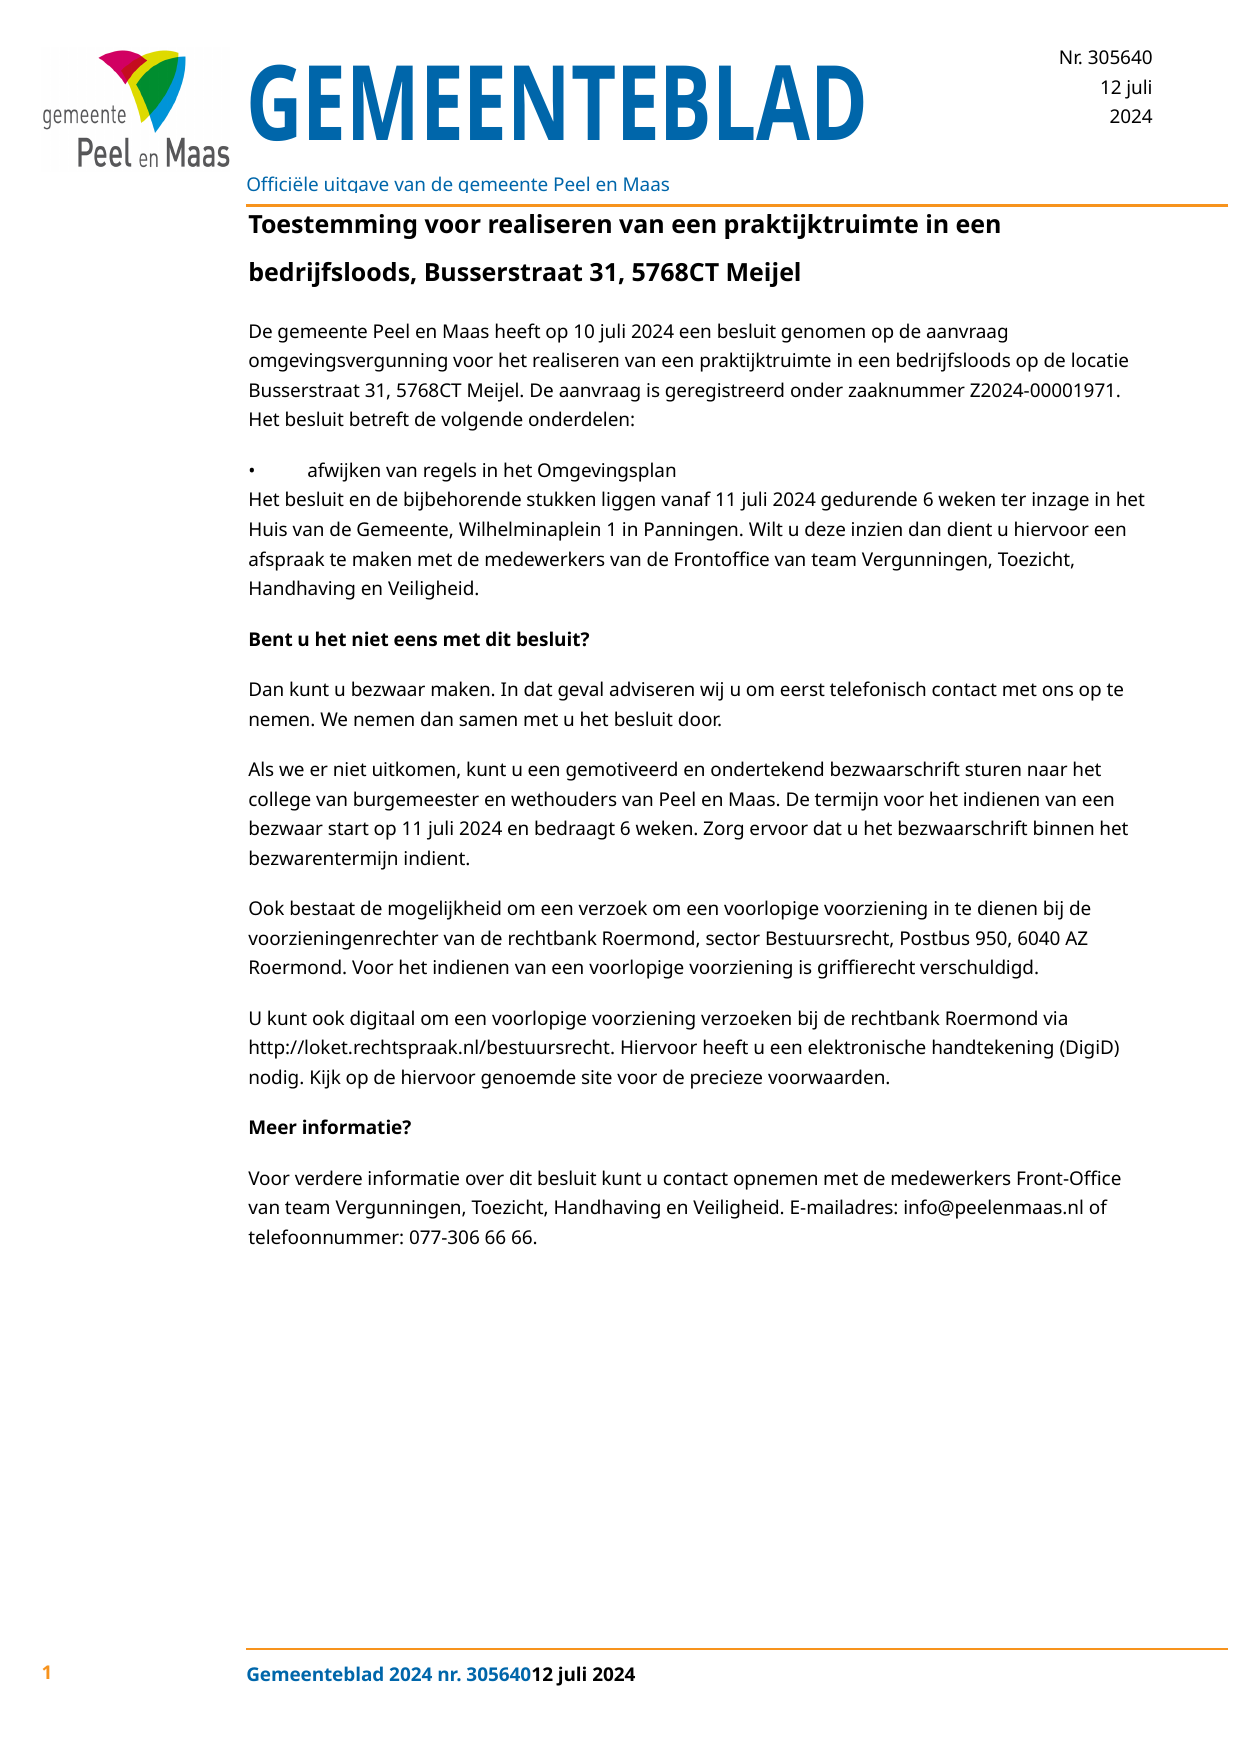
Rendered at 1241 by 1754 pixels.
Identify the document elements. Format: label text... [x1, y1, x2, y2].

text Meer informatie? [248, 1114, 1152, 1140]
text Ook bestaat de mogelijkheid om een verzoek om een voorlopige voorziening in te dienen bij de voorzieningenrechter van de rechtbank Roermond, sector Bestuursrecht, Postbus 950, 6040 AZ Roermond. Voor het indienen van een voorlopige voorziening is griffierecht verschuldigd. [248, 895, 1152, 980]
text Toestemming voor realiseren van een praktijktruimte in een bedrijfsloods, Busserstraat 31, 5768CT Meijel [248, 207, 1152, 288]
picture [41, 47, 231, 172]
text U kunt ook digitaal om een voorlopige voorziening verzoeken bij de rechtbank Roermond via http://loket.rechtspraak.nl/bestuursrecht. Hiervoor heeft u een elektronische handtekening (DigiD) nodig. Kijk op de hiervoor genoemde site voor de precieze voorwaarden. [248, 1005, 1152, 1090]
text Als we er niet uitkomen, kunt u een gemotiveerd en ondertekend bezwaarschrift sturen naar het college van burgemeester en wethouders van Peel en Maas. De termijn voor het indienen van een bezwaar start op 11 juli 2024 en bedraagt 6 weken. Zorg ervoor dat u het bezwaarschrift binnen het bezwarentermijn indient. [248, 756, 1152, 871]
text De gemeente Peel en Maas heeft op 10 juli 2024 een besluit genomen op de aanvraag omgevingsvergunning voor het realiseren van een praktijktruimte in een bedrijfsloods op de locatie Busserstraat 31, 5768CT Meijel. De aanvraag is geregistreerd onder zaaknummer Z2024-00001971. Het besluit betreft de volgende onderdelen: [248, 318, 1152, 432]
text Bent u het niet eens met dit besluit? [248, 626, 1152, 652]
text Het besluit en de bijbehorende stukken liggen vanaf 11 juli 2024 gedurende 6 weken ter inzage in het Huis van de Gemeente, Wilhelminaplein 1 in Panningen. Wilt u deze inzien dan dient u hiervoor een afspraak te maken met de medewerkers van de Frontoffice van team Vergunningen, Toezicht, Handhaving en Veiligheid. [248, 487, 1152, 601]
text Voor verdere informatie over dit besluit kunt u contact opnemen met de medewerkers Front-Office van team Vergunningen, Toezicht, Handhaving en Veiligheid. E-mailadres: info@peelenmaas.nl of telefoonnummer: 077-306 66 66. [248, 1165, 1152, 1250]
list afwijken van regels in het Omgevingsplan [248, 457, 1152, 483]
text Dan kunt u bezwaar maken. In dat geval adviseren wij u om eerst telefonisch contact met ons op te nemen. We nemen dan samen met u het besluit door. [248, 676, 1152, 732]
